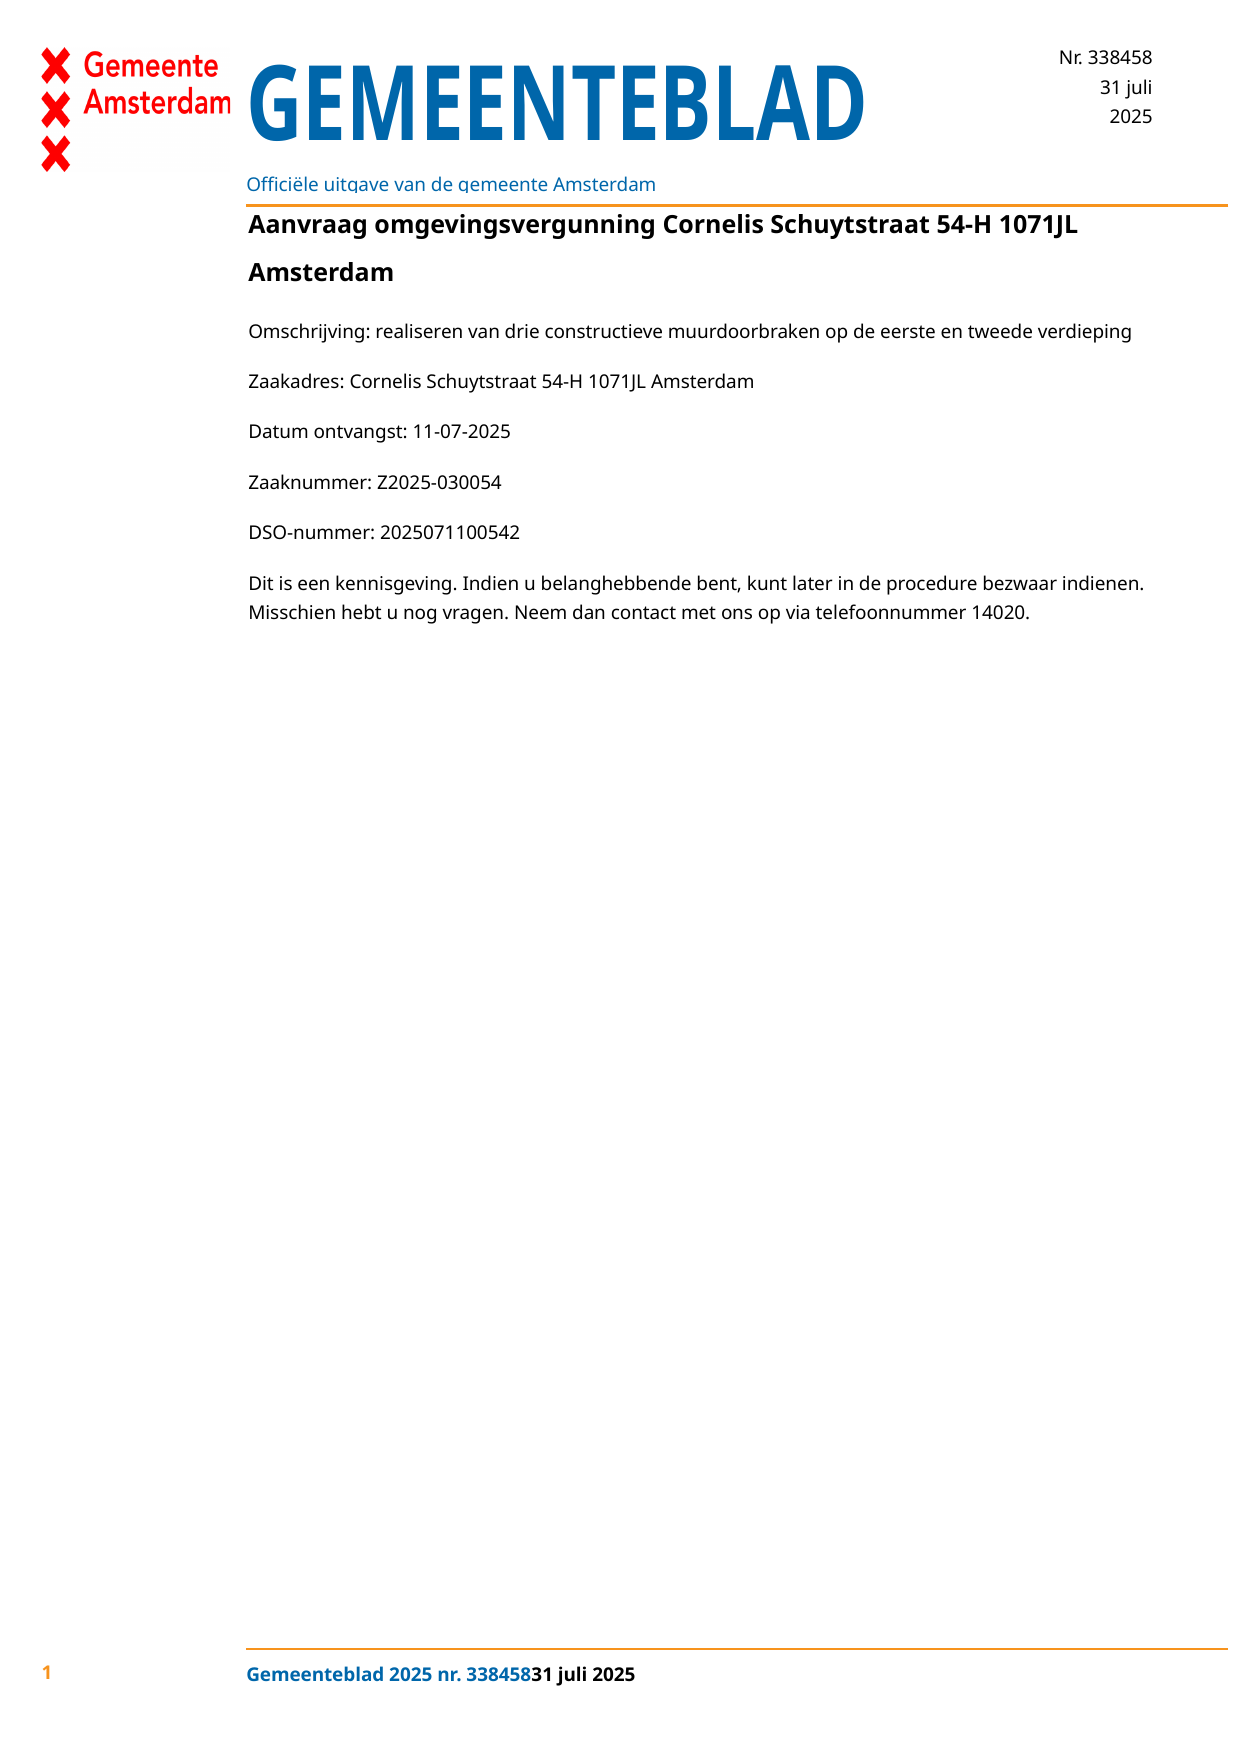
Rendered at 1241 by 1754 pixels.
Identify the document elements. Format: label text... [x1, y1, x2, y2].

text Zaaknummer: Z2025-030054 [248, 469, 1152, 495]
text Dit is een kennisgeving. Indien u belanghebbende bent, kunt later in de procedure bezwaar indienen. Misschien hebt u nog vragen. Neem dan contact met ons op via telefoonnummer 14020. [248, 570, 1152, 625]
text Aanvraag omgevingsvergunning Cornelis Schuytstraat 54-H 1071JL Amsterdam [248, 207, 1152, 288]
text Datum ontvangst: 11-07-2025 [248, 419, 1152, 444]
text DSO-nummer: 2025071100542 [248, 519, 1152, 545]
text Omschrijving: realiseren van drie constructieve muurdoorbraken op de eerste en tweede verdieping [248, 318, 1152, 344]
picture [41, 47, 231, 172]
text Zaakadres: Cornelis Schuytstraat 54-H 1071JL Amsterdam [248, 368, 1152, 394]
